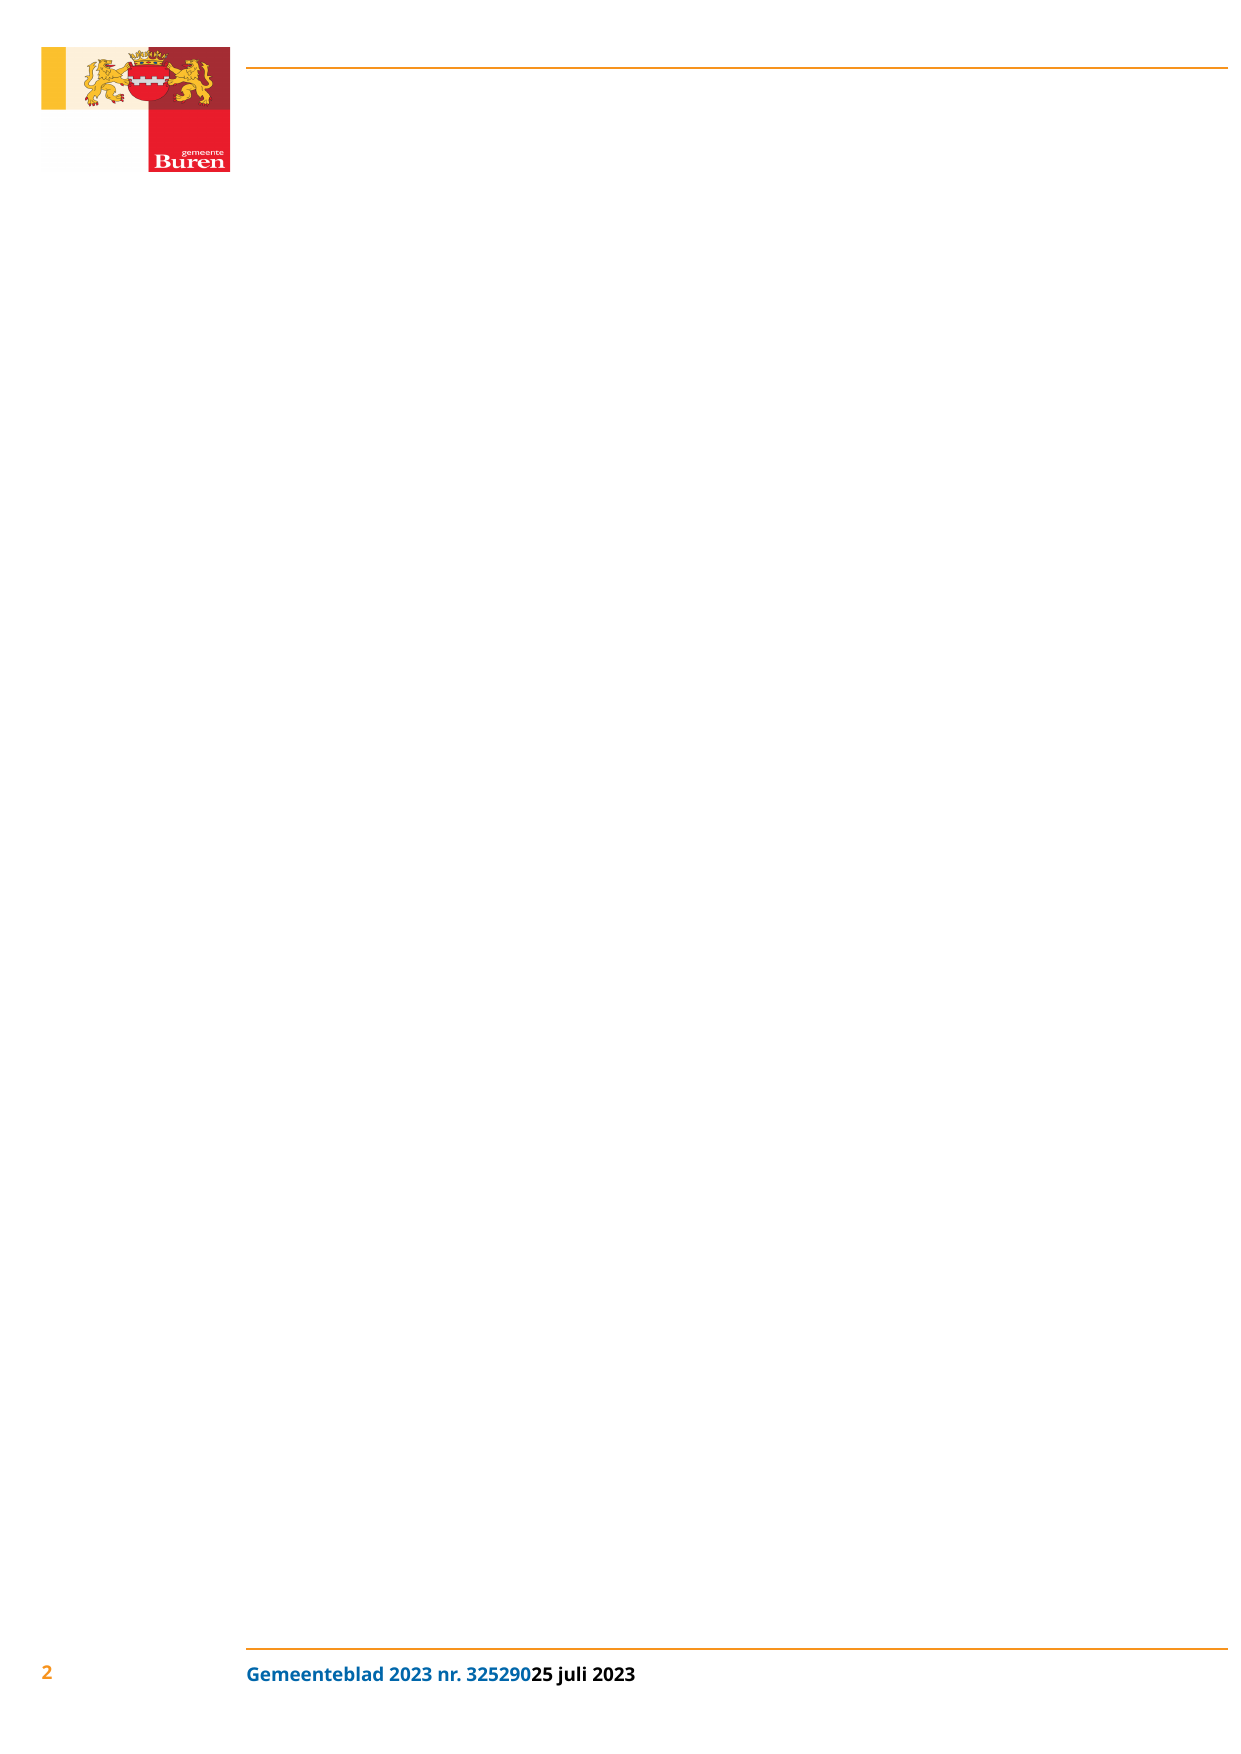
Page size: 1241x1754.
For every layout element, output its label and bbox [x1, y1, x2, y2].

picture [41, 47, 231, 172]
